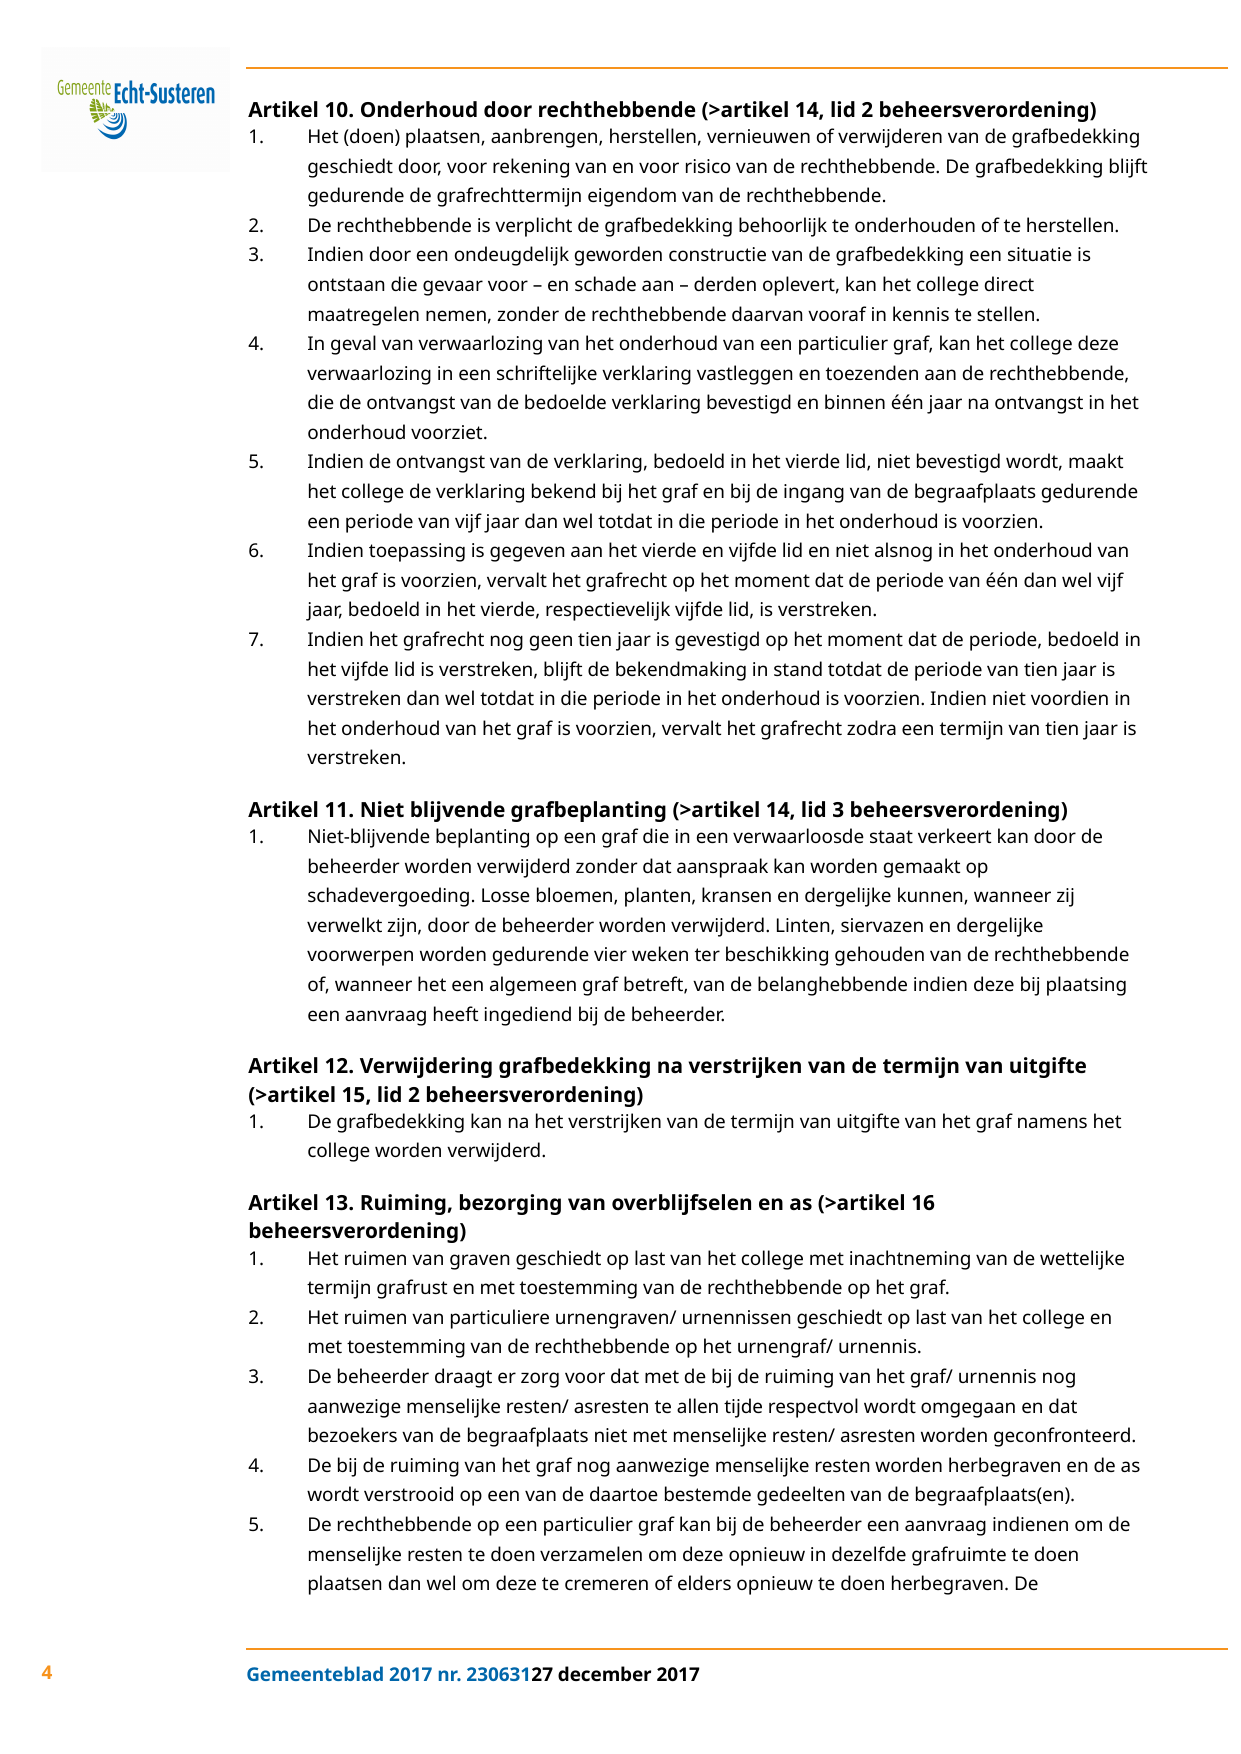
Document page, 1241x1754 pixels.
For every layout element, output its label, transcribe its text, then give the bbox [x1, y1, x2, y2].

picture [41, 47, 231, 172]
list Het ruimen van graven geschiedt op last van het college met inachtneming van de wettelijke termijn grafrust en met toestemming van de rechthebbende op het graf. [248, 1245, 1152, 1300]
text Artikel 10. Onderhoud door rechthebbende (>artikel 14, lid 2 beheersverordening) [248, 95, 1152, 123]
text Artikel 12. Verwijdering grafbedekking na verstrijken van de termijn van uitgifte (>artikel 15, lid 2 beheersverordening) [248, 1051, 1152, 1108]
list De rechthebbende op een particulier graf kan bij de beheerder een aanvraag indienen om de menselijke resten te doen verzamelen om deze opnieuw in dezelfde grafruimte te doen plaatsen dan wel om deze te cremeren of elders opnieuw te doen herbegraven. De [248, 1511, 1152, 1596]
list De rechthebbende is verplicht de grafbedekking behoorlijk te onderhouden of te herstellen. [248, 212, 1152, 238]
list Het ruimen van particuliere urnengraven/ urnennissen geschiedt op last van het college en met toestemming van de rechthebbende op het urnengraf/ urnennis. [248, 1304, 1152, 1359]
list Indien toepassing is gegeven aan het vierde en vijfde lid en niet alsnog in het onderhoud van het graf is voorzien, vervalt het grafrecht op het moment dat de periode van één dan wel vijf jaar, bedoeld in het vierde, respectievelijk vijfde lid, is verstreken. [248, 537, 1152, 622]
list De grafbedekking kan na het verstrijken van de termijn van uitgifte van het graf namens het college worden verwijderd. [248, 1108, 1152, 1163]
list De beheerder draagt er zorg voor dat met de bij de ruiming van het graf/ urnennis nog aanwezige menselijke resten/ asresten te allen tijde respectvol wordt omgegaan en dat bezoekers van de begraafplaats niet met menselijke resten/ asresten worden geconfronteerd. [248, 1363, 1152, 1448]
list De bij de ruiming van het graf nog aanwezige menselijke resten worden herbegraven en de as wordt verstrooid op een van de daartoe bestemde gedeelten van de begraafplaats(en). [248, 1452, 1152, 1507]
list In geval van verwaarlozing van het onderhoud van een particulier graf, kan het college deze verwaarlozing in een schriftelijke verklaring vastleggen en toezenden aan de rechthebbende, die de ontvangst van de bedoelde verklaring bevestigd en binnen één jaar na ontvangst in het onderhoud voorziet. [248, 330, 1152, 445]
list Indien de ontvangst van de verklaring, bedoeld in het vierde lid, niet bevestigd wordt, maakt het college de verklaring bekend bij het graf en bij de ingang van de begraafplaats gedurende een periode van vijf jaar dan wel totdat in die periode in het onderhoud is voorzien. [248, 449, 1152, 533]
list Indien door een ondeugdelijk geworden constructie van de grafbedekking een situatie is ontstaan die gevaar voor – en schade aan – derden oplevert, kan het college direct maatregelen nemen, zonder de rechthebbende daarvan vooraf in kennis te stellen. [248, 242, 1152, 326]
text Artikel 13. Ruiming, bezorging van overblijfselen en as (>artikel 16 beheersverordening) [248, 1188, 1152, 1245]
list Niet-blijvende beplanting op een graf die in een verwaarloosde staat verkeert kan door de beheerder worden verwijderd zonder dat aanspraak kan worden gemaakt op schadevergoeding. Losse bloemen, planten, kransen en dergelijke kunnen, wanneer zij verwelkt zijn, door de beheerder worden verwijderd. Linten, siervazen en dergelijke voorwerpen worden gedurende vier weken ter beschikking gehouden van de rechthebbende of, wanneer het een algemeen graf betreft, van de belanghebbende indien deze bij plaatsing een aanvraag heeft ingediend bij de beheerder. [248, 823, 1152, 1027]
list Het (doen) plaatsen, aanbrengen, herstellen, vernieuwen of verwijderen van de grafbedekking geschiedt door, voor rekening van en voor risico van de rechthebbende. De grafbedekking blijft gedurende de grafrechttermijn eigendom van de rechthebbende. [248, 123, 1152, 208]
text Artikel 11. Niet blijvende grafbeplanting (>artikel 14, lid 3 beheersverordening) [248, 795, 1152, 823]
list Indien het grafrecht nog geen tien jaar is gevestigd op het moment dat de periode, bedoeld in het vijfde lid is verstreken, blijft de bekendmaking in stand totdat de periode van tien jaar is verstreken dan wel totdat in die periode in het onderhoud is voorzien. Indien niet voordien in het onderhoud van het graf is voorzien, vervalt het grafrecht zodra een termijn van tien jaar is verstreken. [248, 626, 1152, 770]
